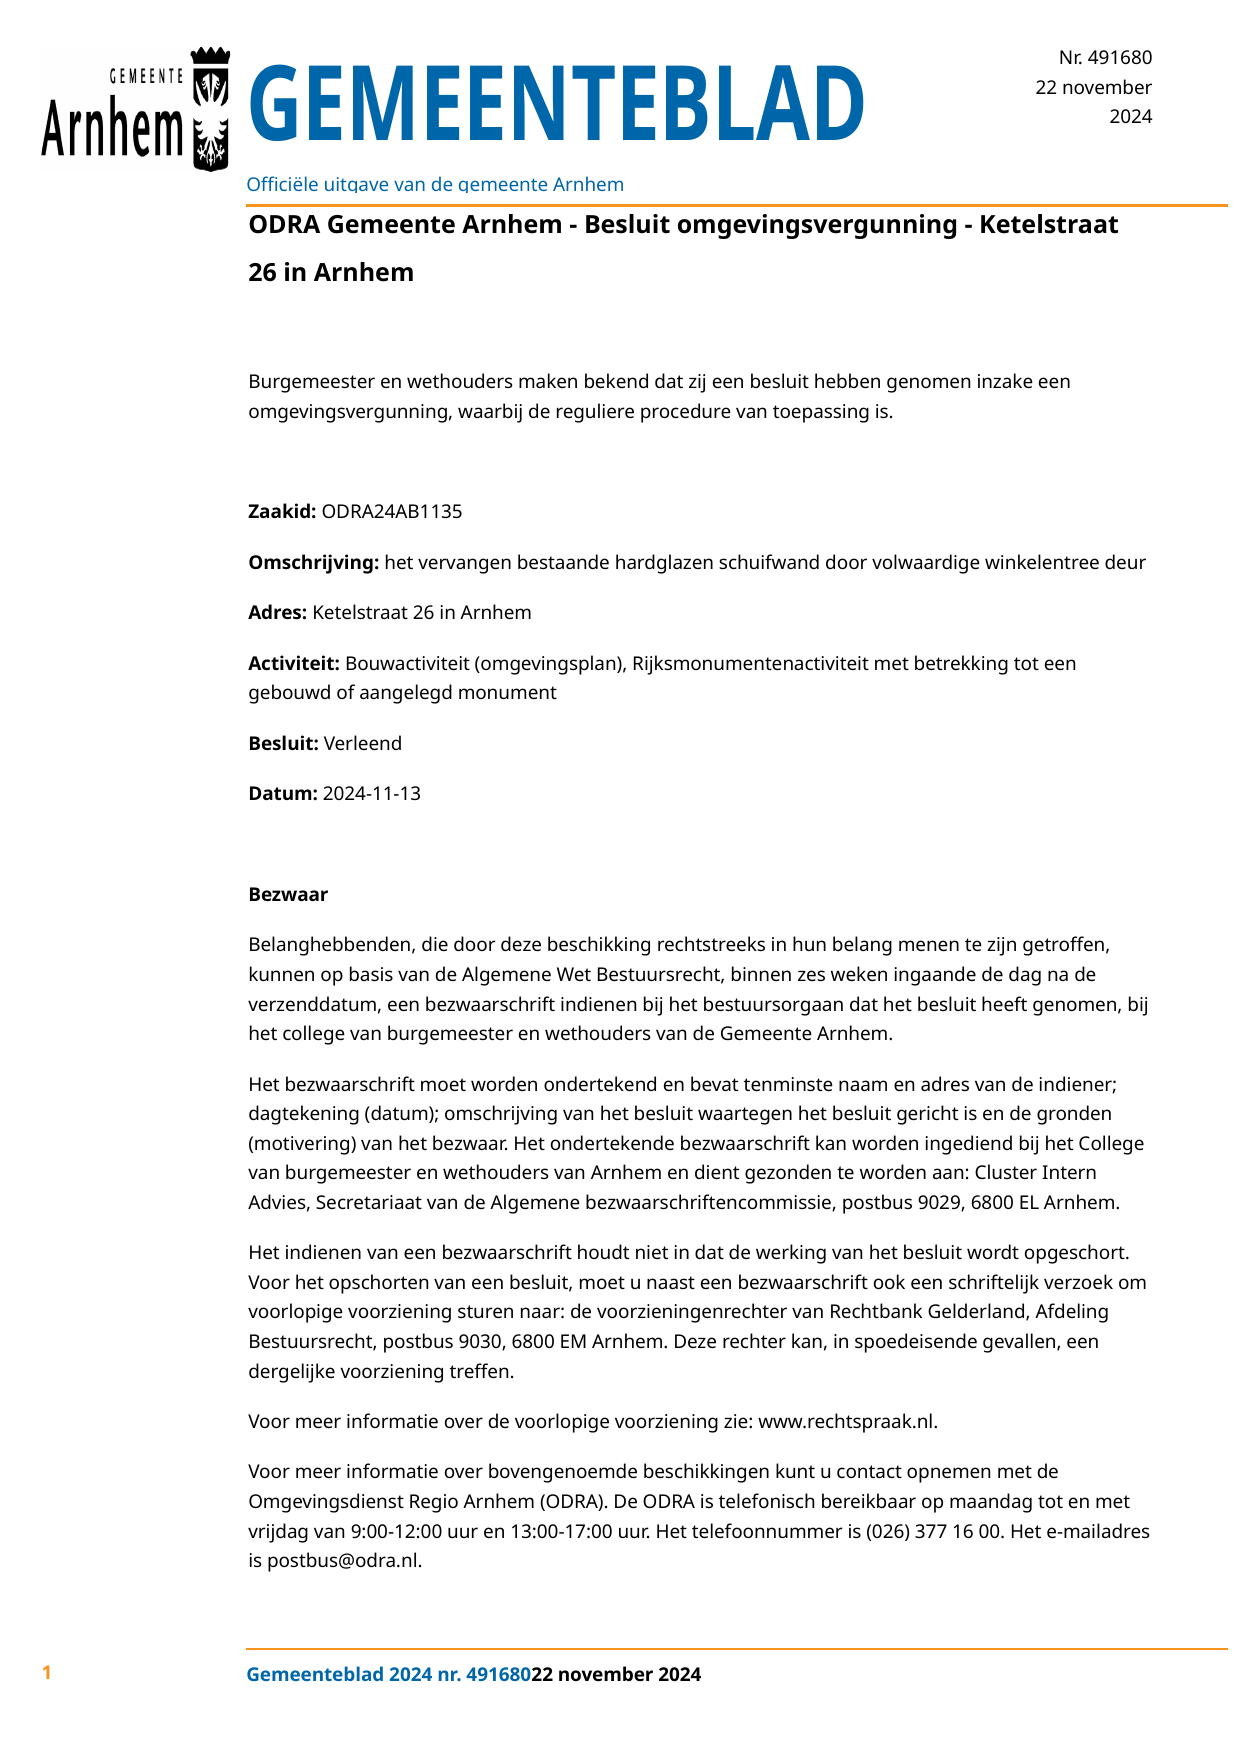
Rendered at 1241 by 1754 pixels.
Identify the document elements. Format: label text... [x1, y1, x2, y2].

text Voor meer informatie over bovengenoemde beschikkingen kunt u contact opnemen met de Omgevingsdienst Regio Arnhem (ODRA). De ODRA is telefonisch bereikbaar op maandag tot en met vrijdag van 9:00-12:00 uur en 13:00-17:00 uur. Het telefoonnummer is (026) 377 16 00. Het e-mailadres is postbus@odra.nl. [248, 1459, 1152, 1573]
text Bezwaar [248, 881, 1152, 907]
text Besluit: Verleend [248, 730, 1152, 756]
text Zaakid: ODRA24AB1135 [248, 499, 1152, 524]
text Het indienen van een bezwaarschrift houdt niet in dat de werking van het besluit wordt opgeschort. Voor het opschorten van een besluit, moet u naast een bezwaarschrift ook een schriftelijk verzoek om voorlopige voorziening sturen naar: de voorzieningenrechter van Rechtbank Gelderland, Afdeling Bestuursrecht, postbus 9030, 6800 EM Arnhem. Deze rechter kan, in spoedeisende gevallen, een dergelijke voorziening treffen. [248, 1239, 1152, 1384]
text Omschrijving: het vervangen bestaande hardglazen schuifwand door volwaardige winkelentree deur [248, 549, 1152, 575]
text Burgemeester en wethouders maken bekend dat zij een besluit hebben genomen inzake een omgevingsvergunning, waarbij de reguliere procedure van toepassing is. [248, 368, 1152, 424]
text Adres: Ketelstraat 26 in Arnhem [248, 599, 1152, 625]
text Voor meer informatie over de voorlopige voorziening zie: www.rechtspraak.nl. [248, 1408, 1152, 1434]
text Datum: 2024-11-13 [248, 780, 1152, 806]
text Activiteit: Bouwactiviteit (omgevingsplan), Rijksmonumentenactiviteit met betrekking tot een gebouwd of aangelegd monument [248, 650, 1152, 705]
text Het bezwaarschrift moet worden ondertekend en bevat tenminste naam en adres van de indiener; dagtekening (datum); omschrijving van het besluit waartegen het besluit gericht is en de gronden (motivering) van het bezwaar. Het ondertekende bezwaarschrift kan worden ingediend bij het College van burgemeester en wethouders van Arnhem en dient gezonden te worden aan: Cluster Intern Advies, Secretariaat van de Algemene bezwaarschriftencommissie, postbus 9029, 6800 EL Arnhem. [248, 1071, 1152, 1215]
text Belanghebbenden, die door deze beschikking rechtstreeks in hun belang menen te zijn getroffen, kunnen op basis van de Algemene Wet Bestuursrecht, binnen zes weken ingaande de dag na de verzenddatum, een bezwaarschrift indienen bij het bestuursorgaan dat het besluit heeft genomen, bij het college van burgemeester en wethouders van de Gemeente Arnhem. [248, 932, 1152, 1046]
text ODRA Gemeente Arnhem - Besluit omgevingsvergunning - Ketelstraat 26 in Arnhem [248, 207, 1152, 288]
picture [41, 47, 231, 172]
